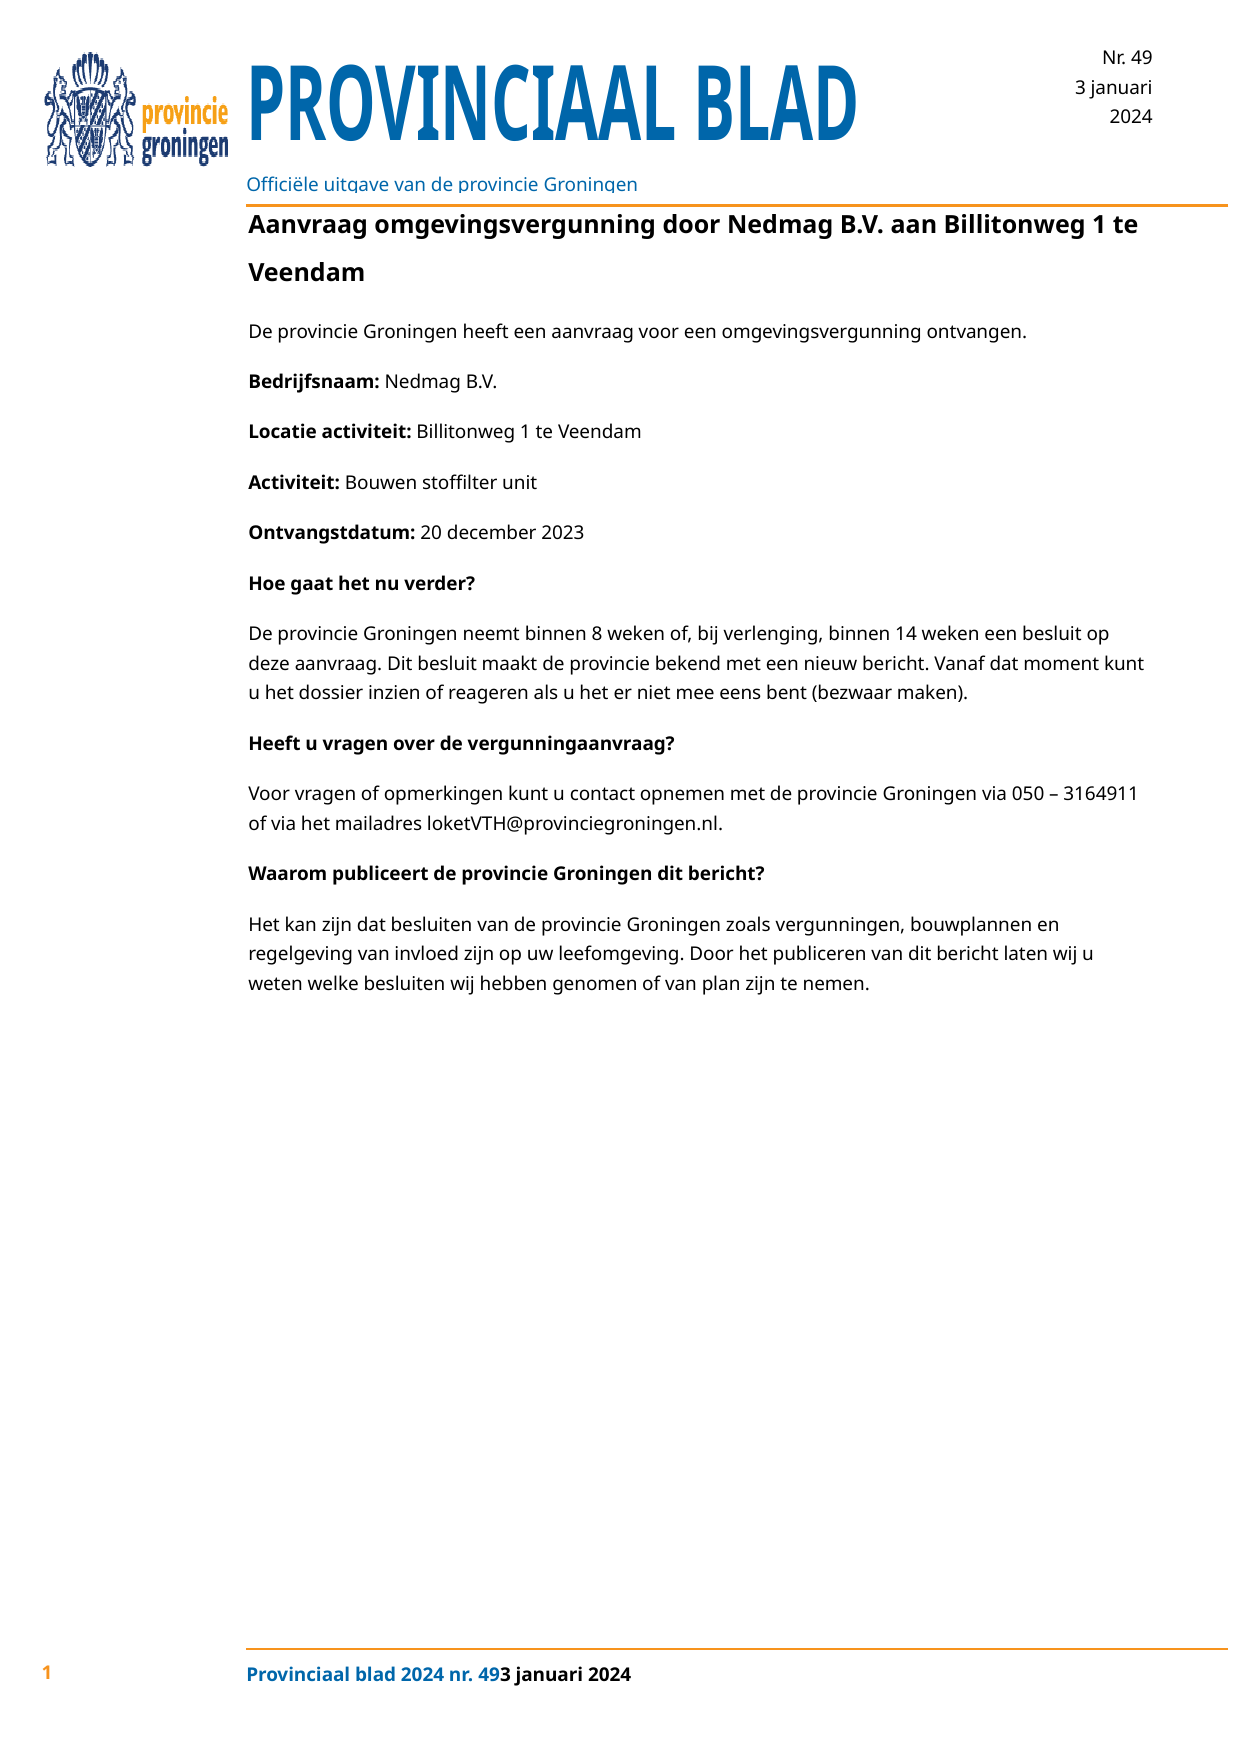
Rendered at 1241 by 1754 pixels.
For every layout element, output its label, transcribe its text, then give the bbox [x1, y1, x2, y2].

text Bedrijfsnaam: Nedmag B.V. [248, 368, 1152, 394]
text Heeft u vragen over de vergunningaanvraag? [248, 730, 1152, 756]
text Hoe gaat het nu verder? [248, 570, 1152, 596]
text Locatie activiteit: Billitonweg 1 te Veendam [248, 419, 1152, 444]
text De provincie Groningen heeft een aanvraag voor een omgevingsvergunning ontvangen. [248, 318, 1152, 344]
text Aanvraag omgevingsvergunning door Nedmag B.V. aan Billitonweg 1 te Veendam [248, 207, 1152, 288]
text Activiteit: Bouwen stoffilter unit [248, 469, 1152, 495]
text Het kan zijn dat besluiten van de provincie Groningen zoals vergunningen, bouwplannen en regelgeving van invloed zijn op uw leefomgeving. Door het publiceren van dit bericht laten wij u weten welke besluiten wij hebben genomen of van plan zijn te nemen. [248, 911, 1152, 996]
text Waarom publiceert de provincie Groningen dit bericht? [248, 860, 1152, 886]
text De provincie Groningen neemt binnen 8 weken of, bij verlenging, binnen 14 weken een besluit op deze aanvraag. Dit besluit maakt de provincie bekend met een nieuw bericht. Vanaf dat moment kunt u het dossier inzien of reageren als u het er niet mee eens bent (bezwaar maken). [248, 620, 1152, 705]
picture [41, 47, 231, 172]
text Voor vragen of opmerkingen kunt u contact opnemen met de provincie Groningen via 050 – 3164911 of via het mailadres loketVTH@provinciegroningen.nl. [248, 780, 1152, 836]
text Ontvangstdatum: 20 december 2023 [248, 519, 1152, 545]
